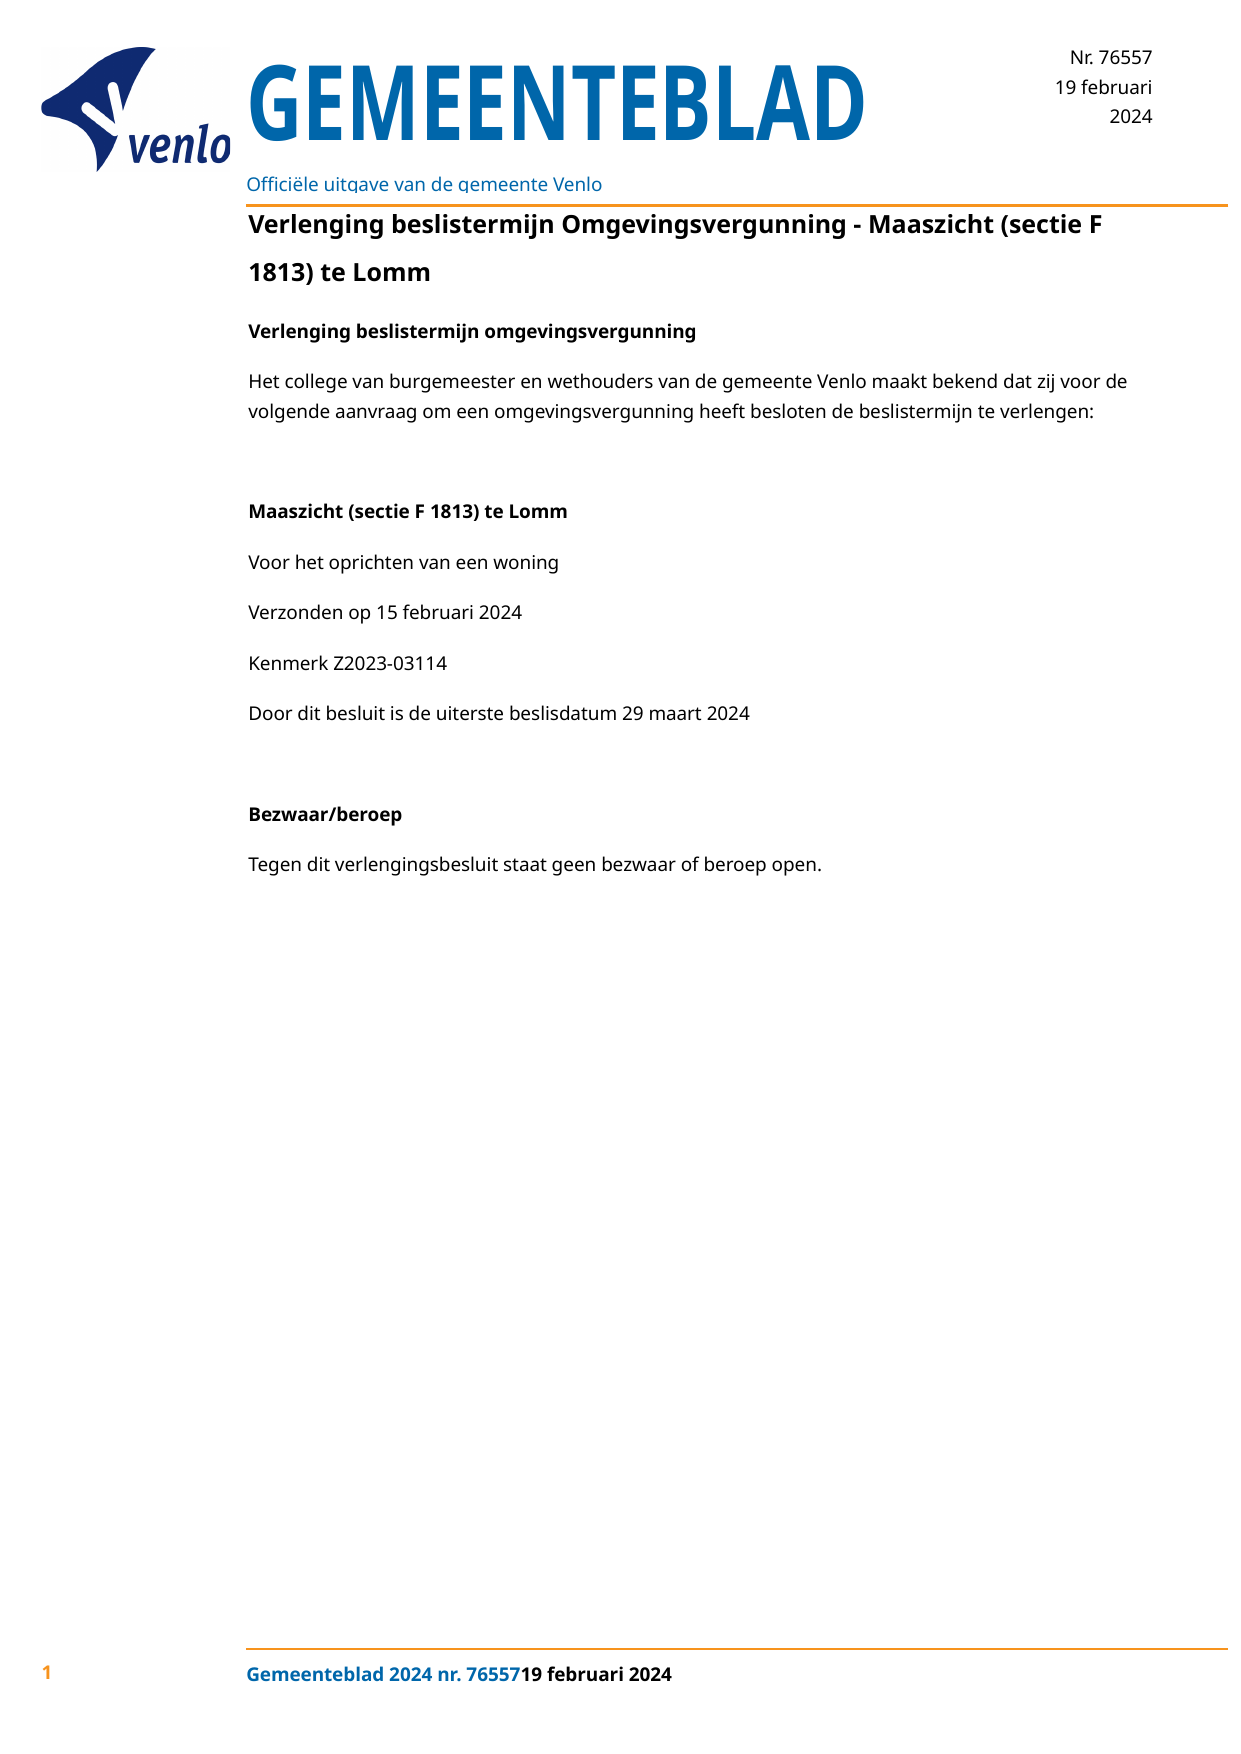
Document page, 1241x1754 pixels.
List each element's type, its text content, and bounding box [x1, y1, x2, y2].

text Kenmerk Z2023-03114 [248, 650, 1152, 676]
text Verzonden op 15 februari 2024 [248, 599, 1152, 625]
text Bezwaar/beroep [248, 801, 1152, 827]
text Het college van burgemeester en wethouders van de gemeente Venlo maakt bekend dat zij voor de volgende aanvraag om een omgevingsvergunning heeft besloten de beslistermijn te verlengen: [248, 368, 1152, 424]
text Tegen dit verlengingsbesluit staat geen bezwaar of beroep open. [248, 852, 1152, 877]
text Door dit besluit is de uiterste beslisdatum 29 maart 2024 [248, 700, 1152, 726]
picture [41, 47, 231, 172]
text Voor het oprichten van een woning [248, 549, 1152, 575]
text Verlenging beslistermijn omgevingsvergunning [248, 318, 1152, 344]
text Verlenging beslistermijn Omgevingsvergunning - Maaszicht (sectie F 1813) te Lomm [248, 207, 1152, 288]
text Maaszicht (sectie F 1813) te Lomm [248, 499, 1152, 524]
